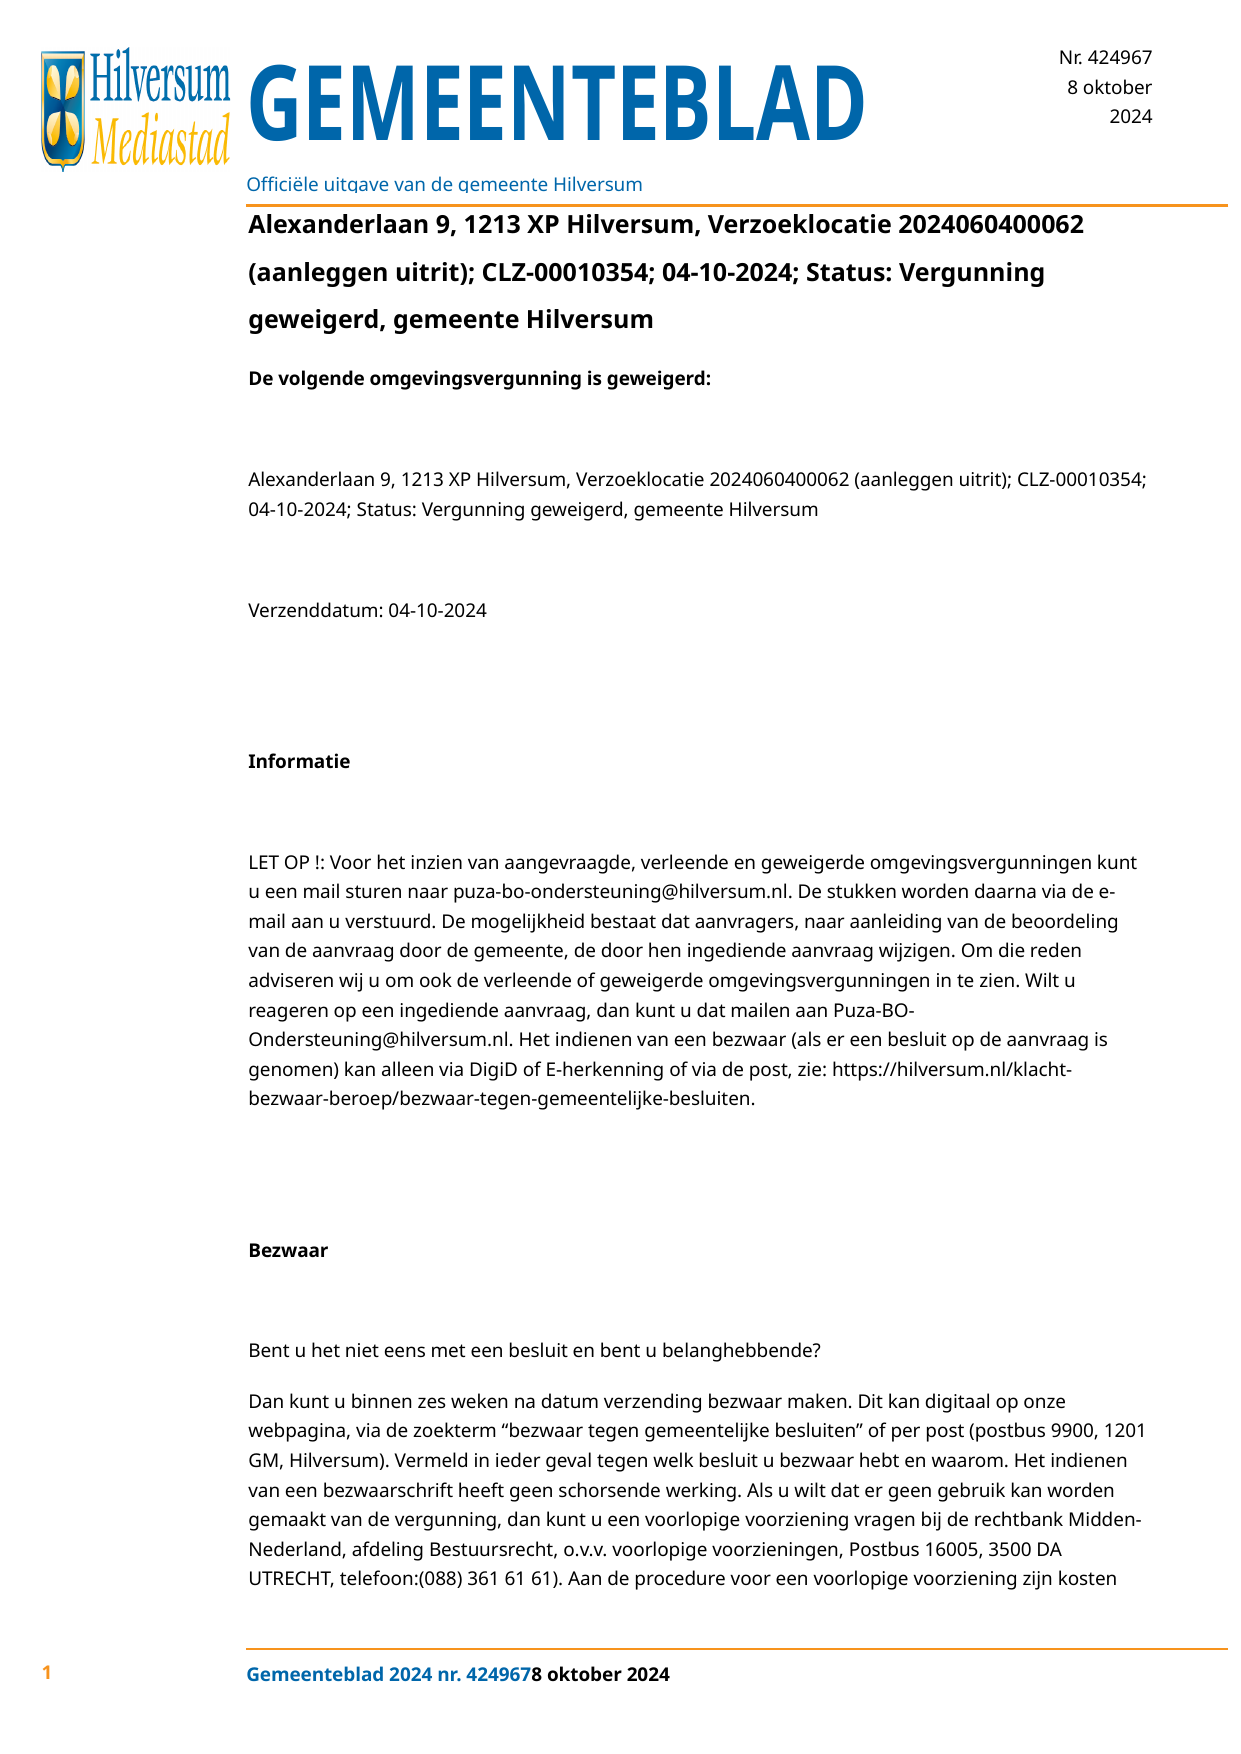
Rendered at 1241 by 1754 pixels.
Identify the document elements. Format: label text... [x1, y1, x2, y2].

picture [41, 47, 231, 172]
text Dan kunt u binnen zes weken na datum verzending bezwaar maken. Dit kan digitaal op onze webpagina, via de zoekterm “bezwaar tegen gemeentelijke besluiten” of per post (postbus 9900, 1201 GM, Hilversum). Vermeld in ieder geval tegen welk besluit u bezwaar hebt en waarom. Het indienen van een bezwaarschrift heeft geen schorsende werking. Als u wilt dat er geen gebruik kan worden gemaakt van de vergunning, dan kunt u een voorlopige voorziening vragen bij de rechtbank Midden-Nederland, afdeling Bestuursrecht, o.v.v. voorlopige voorzieningen, Postbus 16005, 3500 DA UTRECHT, telefoon:(088) 361 61 61). Aan de procedure voor een voorlopige voorziening zijn kosten [248, 1388, 1152, 1591]
text Alexanderlaan 9, 1213 XP Hilversum, Verzoeklocatie 2024060400062 (aanleggen uitrit); CLZ-00010354; 04-10-2024; Status: Vergunning geweigerd, gemeente Hilversum [248, 207, 1152, 336]
text Alexanderlaan 9, 1213 XP Hilversum, Verzoeklocatie 2024060400062 (aanleggen uitrit); CLZ-00010354; 04-10-2024; Status: Vergunning geweigerd, gemeente Hilversum [248, 466, 1152, 522]
text Bezwaar [248, 1237, 1152, 1262]
text Verzenddatum: 04-10-2024 [248, 597, 1152, 622]
text LET OP !: Voor het inzien van aangevraagde, verleende en geweigerde omgevingsvergunningen kunt u een mail sturen naar puza-bo-ondersteuning@hilversum.nl. De stukken worden daarna via de e-mail aan u verstuurd. De mogelijkheid bestaat dat aanvragers, naar aanleiding van de beoordeling van de aanvraag door de gemeente, de door hen ingediende aanvraag wijzigen. Om die reden adviseren wij u om ook de verleende of geweigerde omgevingsvergunningen in te zien. Wilt u reageren op een ingediende aanvraag, dan kunt u dat mailen aan Puza-BO-Ondersteuning@hilversum.nl. Het indienen van een bezwaar (als er een besluit op de aanvraag is genomen) kan alleen via DigiD of E-herkenning of via de post, zie: https://hilversum.nl/klacht-bezwaar-beroep/bezwaar-tegen-gemeentelijke-besluiten. [248, 849, 1152, 1111]
text Informatie [248, 748, 1152, 774]
text Bent u het niet eens met een besluit en bent u belanghebbende? [248, 1338, 1152, 1363]
text De volgende omgevingsvergunning is geweigerd: [248, 366, 1152, 391]
